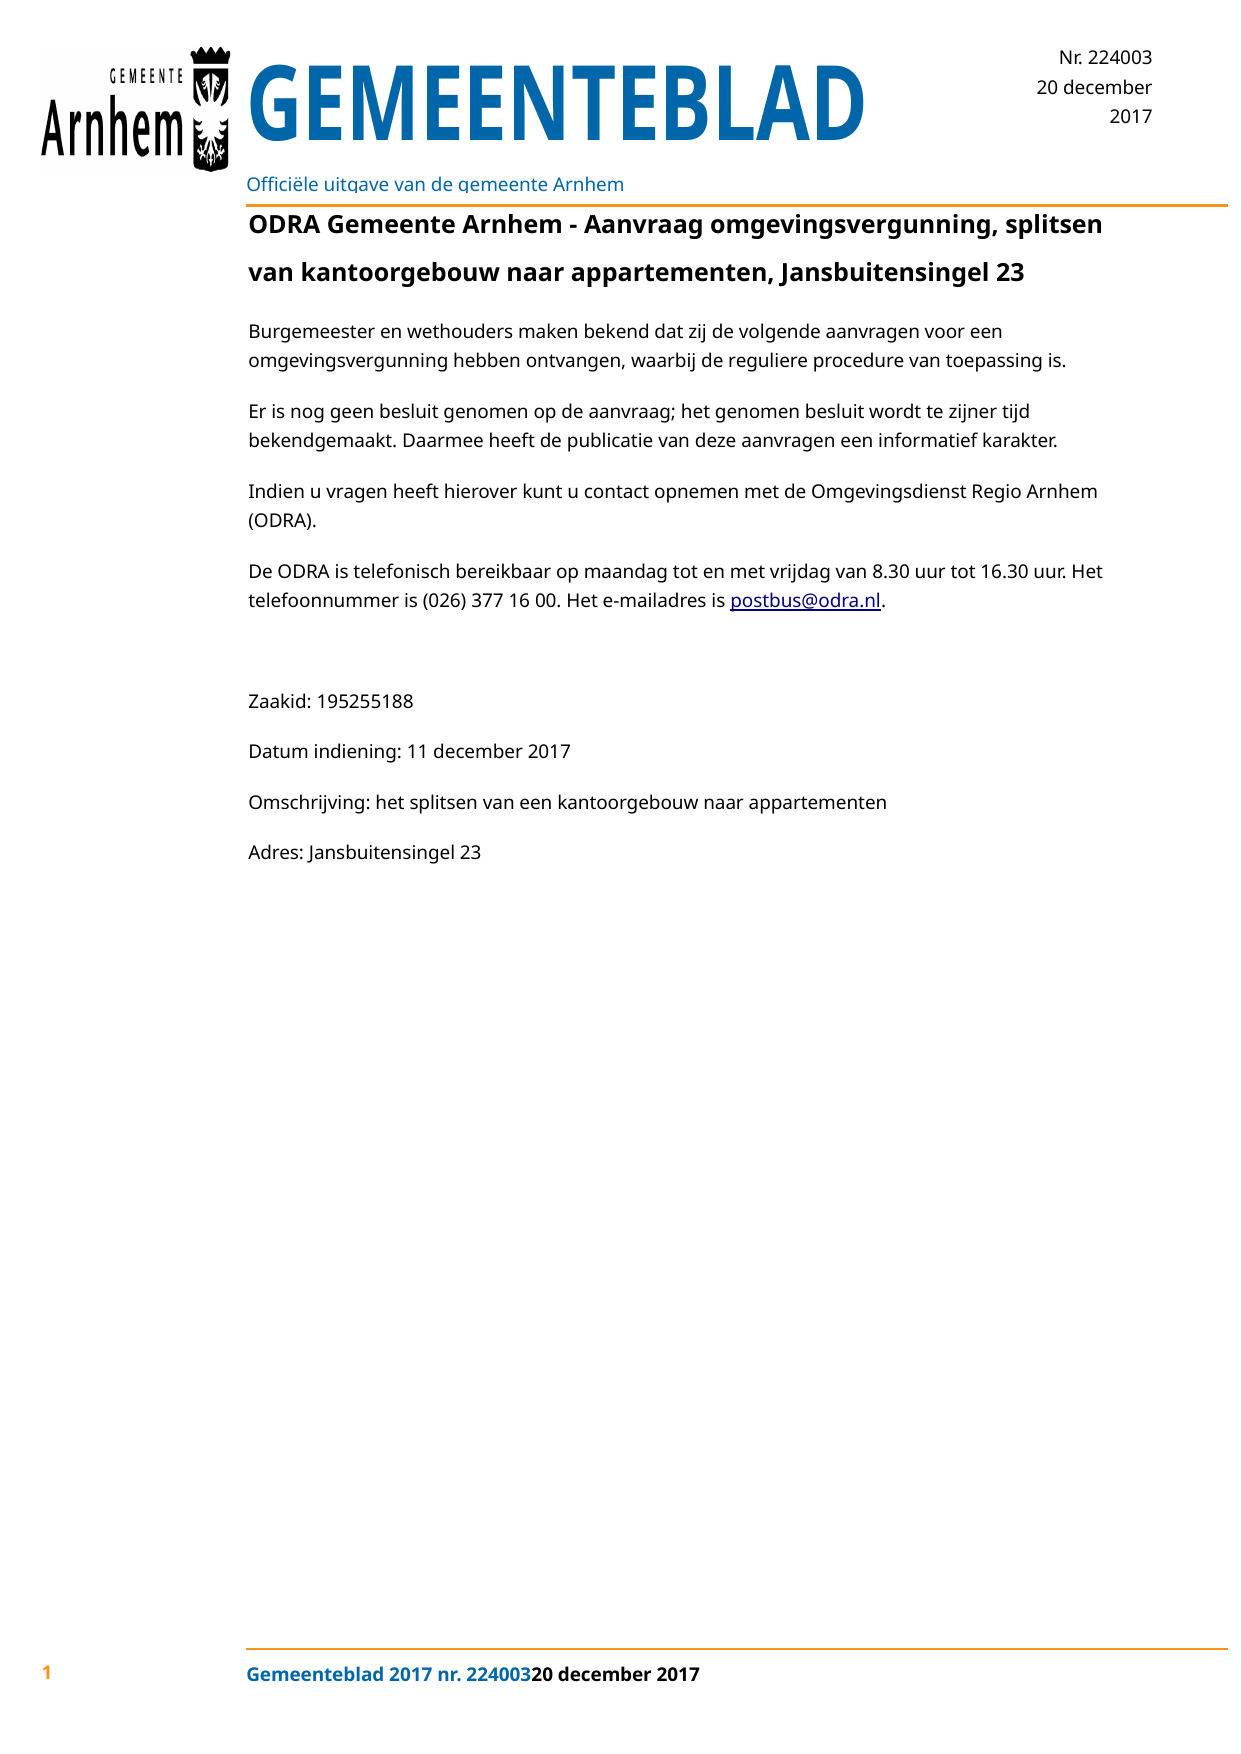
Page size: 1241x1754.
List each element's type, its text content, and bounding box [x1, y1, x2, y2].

text ODRA Gemeente Arnhem - Aanvraag omgevingsvergunning, splitsen van kantoorgebouw naar appartementen, Jansbuitensingel 23 [248, 207, 1152, 288]
text Indien u vragen heeft hierover kunt u contact opnemen met de Omgevingsdienst Regio Arnhem (ODRA). [248, 478, 1152, 533]
text Zaakid: 195255188 [248, 688, 1152, 714]
text Burgemeester en wethouders maken bekend dat zij de volgende aanvragen voor een omgevingsvergunning hebben ontvangen, waarbij de reguliere procedure van toepassing is. [248, 318, 1152, 373]
text Adres: Jansbuitensingel 23 [248, 839, 1152, 865]
picture [41, 47, 231, 172]
text Datum indiening: 11 december 2017 [248, 739, 1152, 764]
text Er is nog geen besluit genomen op de aanvraag; het genomen besluit wordt te zijner tijd bekendgemaakt. Daarmee heeft de publicatie van deze aanvragen een informatief karakter. [248, 398, 1152, 453]
text Omschrijving: het splitsen van een kantoorgebouw naar appartementen [248, 789, 1152, 815]
text De ODRA is telefonisch bereikbaar op maandag tot en met vrijdag van 8.30 uur tot 16.30 uur. Het telefoonnummer is (026) 377 16 00. Het e-mailadres is postbus@odra.nl. [248, 558, 1152, 613]
